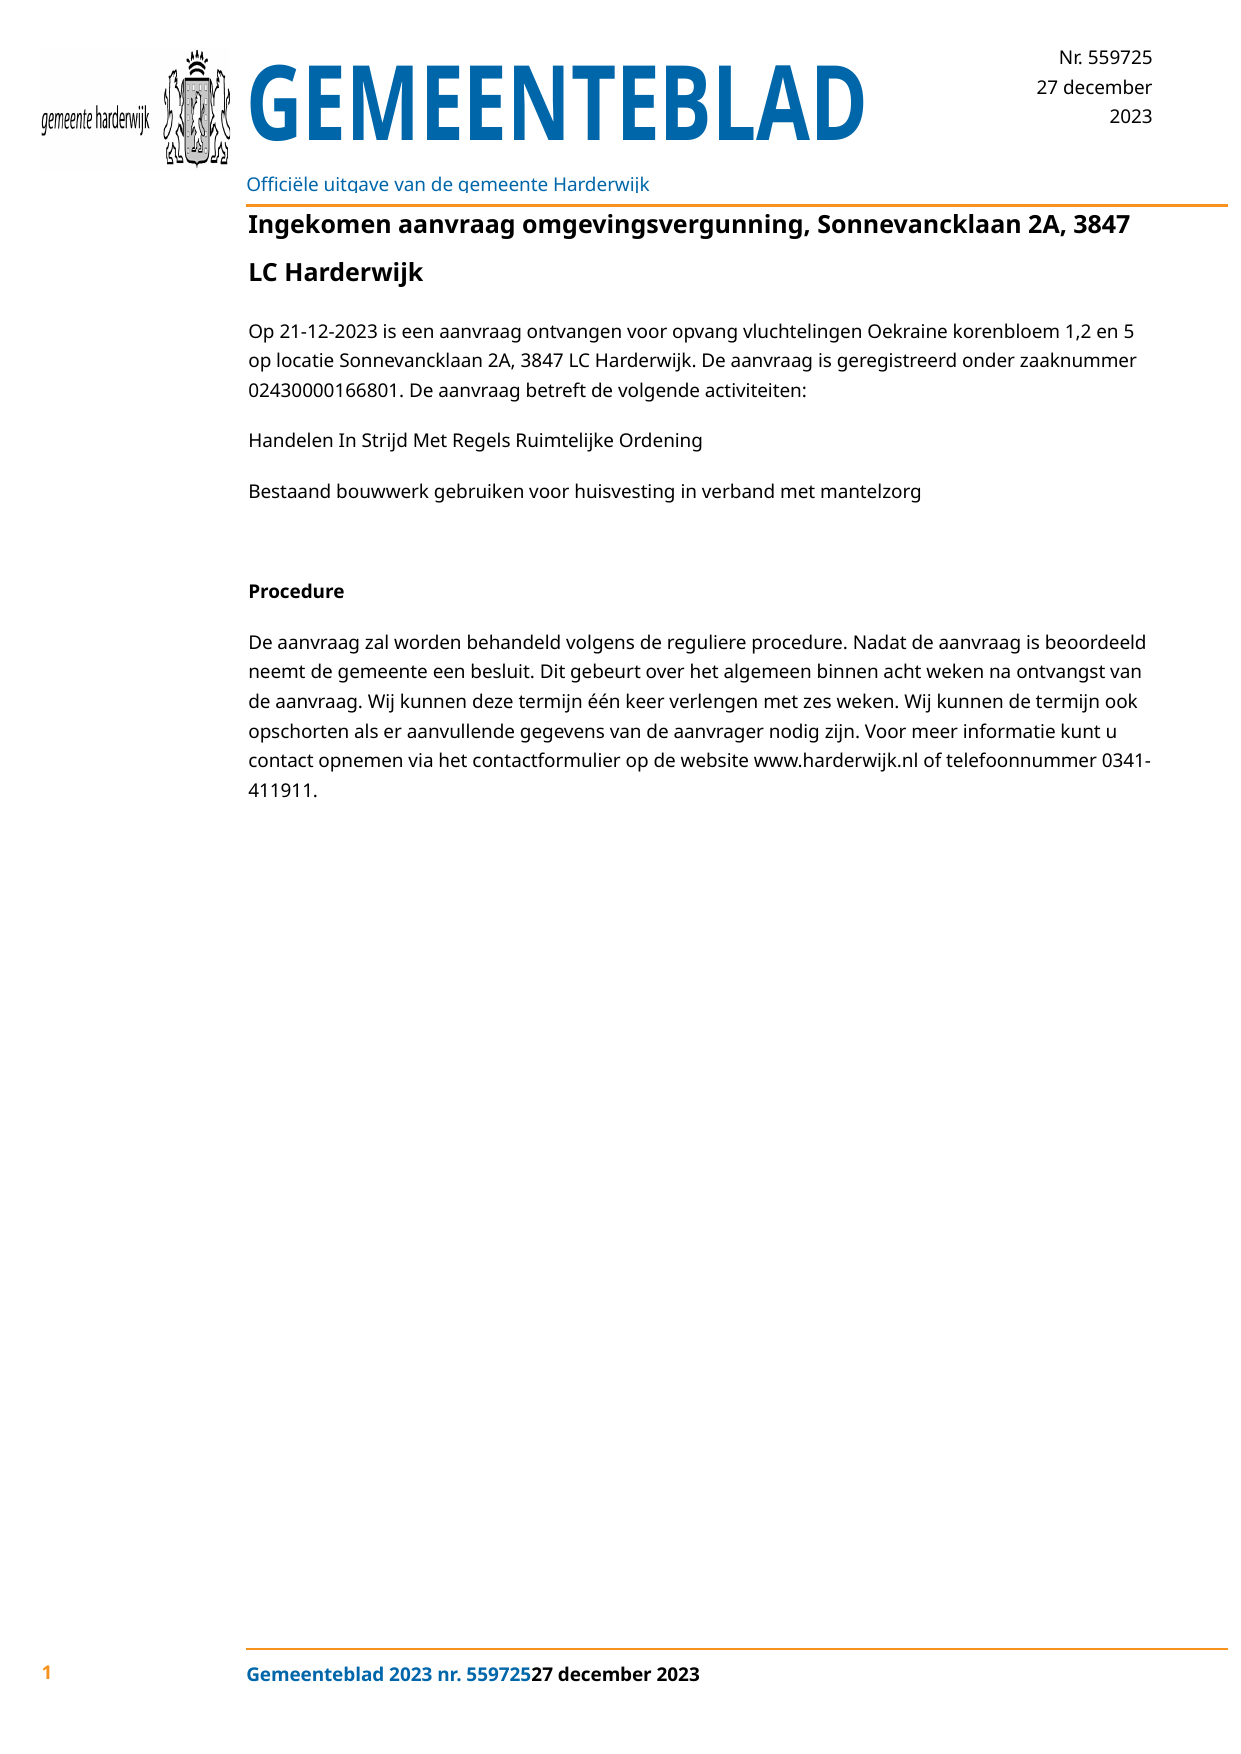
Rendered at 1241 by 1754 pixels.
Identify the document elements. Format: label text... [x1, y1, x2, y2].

text Bestaand bouwwerk gebruiken voor huisvesting in verband met mantelzorg [248, 478, 1152, 504]
text Ingekomen aanvraag omgevingsvergunning, Sonnevancklaan 2A, 3847 LC Harderwijk [248, 207, 1152, 288]
text Op 21-12-2023 is een aanvraag ontvangen voor opvang vluchtelingen Oekraine korenbloem 1,2 en 5 op locatie Sonnevancklaan 2A, 3847 LC Harderwijk. De aanvraag is geregistreerd onder zaaknummer 02430000166801. De aanvraag betreft de volgende activiteiten: [248, 318, 1152, 403]
text Handelen In Strijd Met Regels Ruimtelijke Ordening [248, 427, 1152, 453]
picture [41, 47, 231, 172]
text De aanvraag zal worden behandeld volgens de reguliere procedure. Nadat de aanvraag is beoordeeld neemt de gemeente een besluit. Dit gebeurt over het algemeen binnen acht weken na ontvangst van de aanvraag. Wij kunnen deze termijn één keer verlengen met zes weken. Wij kunnen de termijn ook opschorten als er aanvullende gegevens van de aanvrager nodig zijn. Voor meer informatie kunt u contact opnemen via het contactformulier op de website www.harderwijk.nl of telefoonnummer 0341-411911. [248, 629, 1152, 803]
text Procedure [248, 579, 1152, 604]
